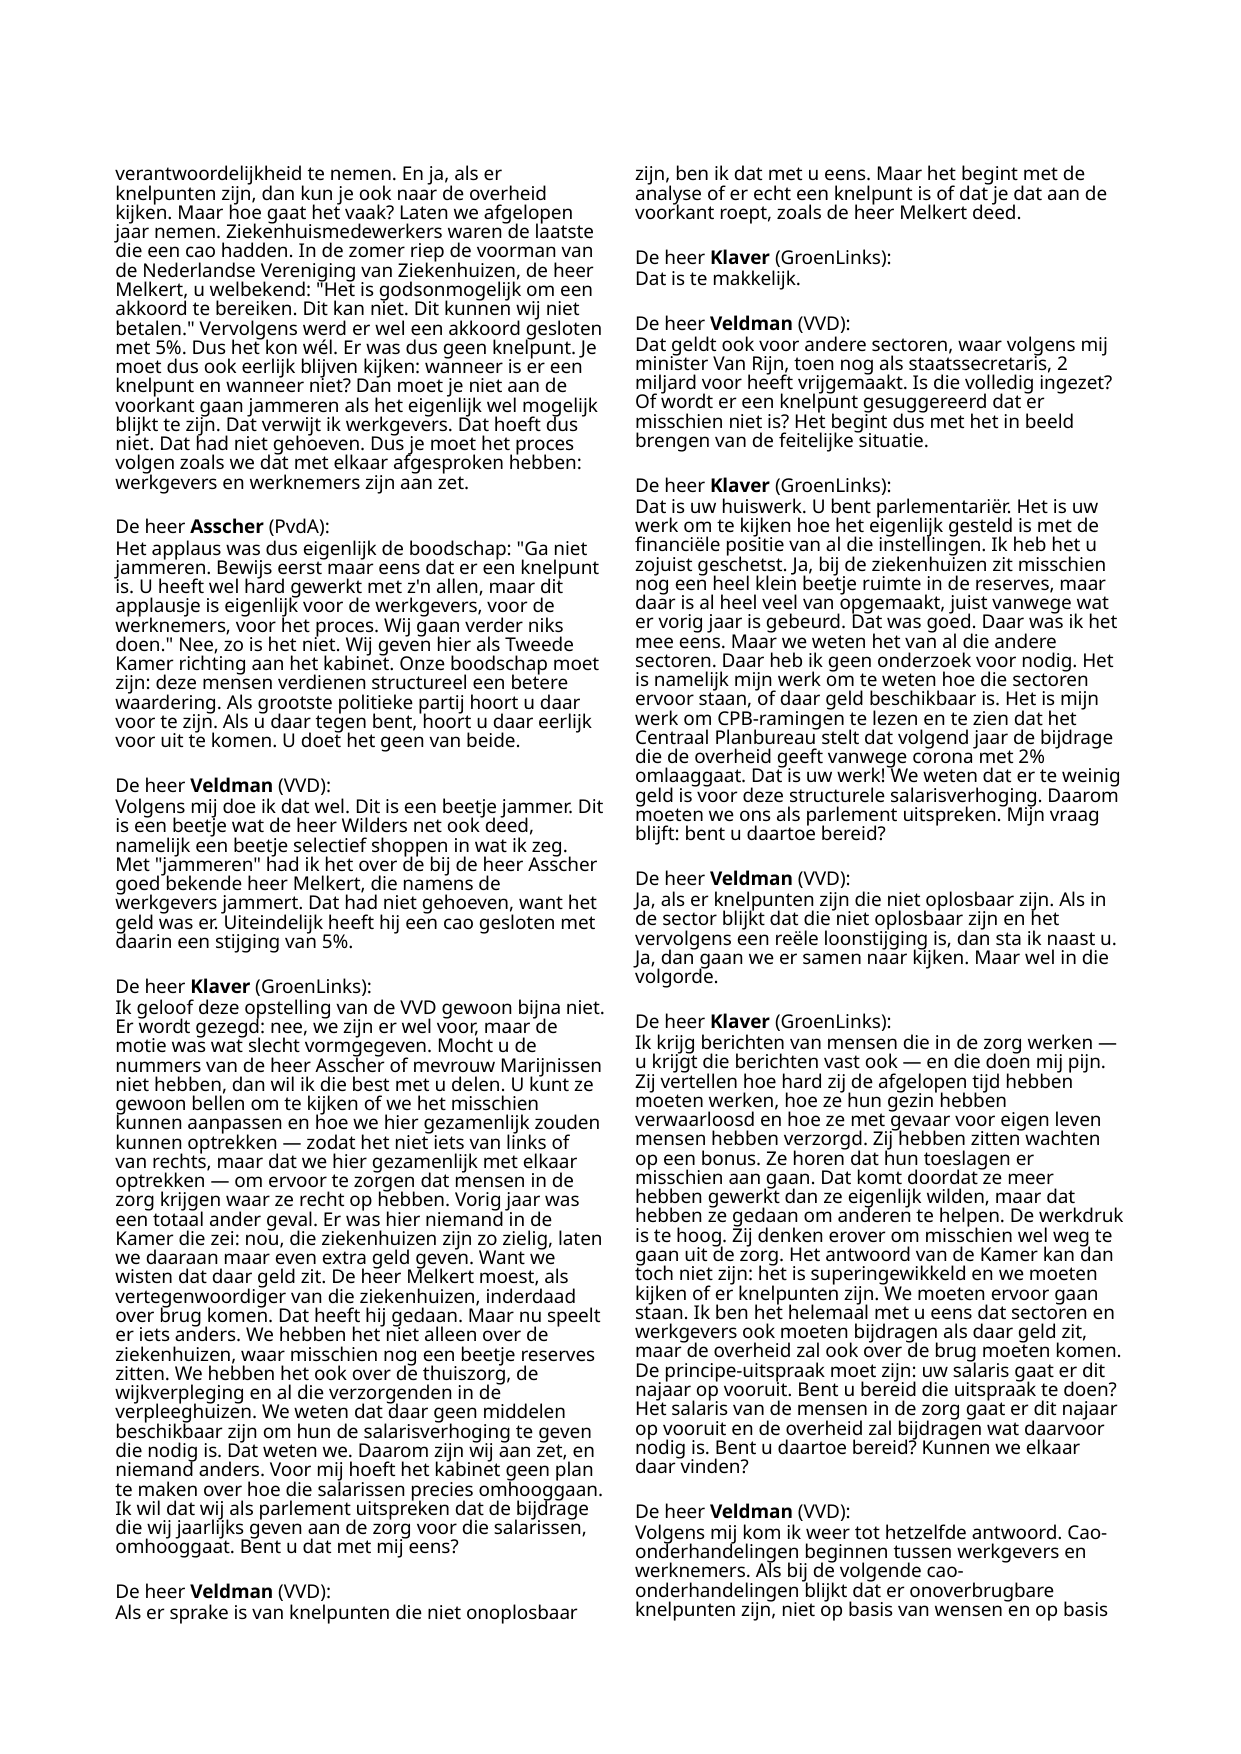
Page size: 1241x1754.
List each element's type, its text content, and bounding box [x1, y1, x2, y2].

text De heer Veldman (VVD): [635, 310, 1125, 336]
text De heer Asscher (PvdA): [115, 514, 605, 539]
text De heer Veldman (VVD): [635, 865, 1125, 891]
text De heer Veldman (VVD): [635, 1498, 1125, 1524]
text De heer Veldman (VVD): [115, 772, 605, 798]
text De heer Klaver (GroenLinks): [635, 472, 1125, 498]
text Als er sprake is van knelpunten die niet onoplosbaar [115, 1604, 605, 1623]
text De heer Klaver (GroenLinks): [635, 244, 1125, 270]
text Dat is uw huiswerk. U bent parlementariër. Het is uw werk om te kijken hoe het eigenlijk gesteld is met de financiële positie van al die instellingen. Ik heb het u zojuist geschetst. Ja, bij de ziekenhuizen zit misschien nog een heel klein beetje ruimte in de reserves, maar daar is al heel veel van opgemaakt, juist vanwege wat er vorig jaar is gebeurd. Dat was goed. Daar was ik het mee eens. Maar we weten het van al die andere sectoren. Daar heb ik geen onderzoek voor nodig. Het is namelijk mijn werk om te weten hoe die sectoren ervoor staan, of daar geld beschikbaar is. Het is mijn werk om CPB-ramingen te lezen en te zien dat het Centraal Planbureau stelt dat volgend jaar de bijdrage die de overheid geeft vanwege corona met 2% omlaaggaat. Dat is uw werk! We weten dat er te weinig geld is voor deze structurele salarisverhoging. Daarom moeten we ons als parlement uitspreken. Mijn vraag blijft: bent u daartoe bereid? [635, 498, 1125, 844]
text Volgens mij doe ik dat wel. Dit is een beetje jammer. Dit is een beetje wat de heer Wilders net ook deed, namelijk een beetje selectief shoppen in wat ik zeg. Met "jammeren" had ik het over de bij de heer Asscher goed bekende heer Melkert, die namens de werkgevers jammert. Dat had niet gehoeven, want het geld was er. Uiteindelijk heeft hij een cao gesloten met daarin een stijging van 5%. [115, 798, 605, 952]
text Ik krijg berichten van mensen die in de zorg werken — u krijgt die berichten vast ook — en die doen mij pijn. Zij vertellen hoe hard zij de afgelopen tijd hebben moeten werken, hoe ze hun gezin hebben verwaarloosd en hoe ze met gevaar voor eigen leven mensen hebben verzorgd. Zij hebben zitten wachten op een bonus. Ze horen dat hun toeslagen er misschien aan gaan. Dat komt doordat ze meer hebben gewerkt dan ze eigenlijk wilden, maar dat hebben ze gedaan om anderen te helpen. De werkdruk is te hoog. Zij denken erover om misschien wel weg te gaan uit de zorg. Het antwoord van de Kamer kan dan toch niet zijn: het is superingewikkeld en we moeten kijken of er knelpunten zijn. We moeten ervoor gaan staan. Ik ben het helemaal met u eens dat sectoren en werkgevers ook moeten bijdragen als daar geld zit, maar de overheid zal ook over de brug moeten komen. De principe-uitspraak moet zijn: uw salaris gaat er dit najaar op vooruit. Bent u bereid die uitspraak te doen? Het salaris van de mensen in de zorg gaat er dit najaar op vooruit en de overheid zal bijdragen wat daarvoor nodig is. Bent u daartoe bereid? Kunnen we elkaar daar vinden? [635, 1034, 1125, 1477]
text verantwoordelijkheid te nemen. En ja, als er knelpunten zijn, dan kun je ook naar de overheid kijken. Maar hoe gaat het vaak? Laten we afgelopen jaar nemen. Ziekenhuismedewerkers waren de laatste die een cao hadden. In de zomer riep de voorman van de Nederlandse Vereniging van Ziekenhuizen, de heer Melkert, u welbekend: "Het is godsonmogelijk om een akkoord te bereiken. Dit kan niet. Dit kunnen wij niet betalen." Vervolgens werd er wel een akkoord gesloten met 5%. Dus het kon wél. Er was dus geen knelpunt. Je moet dus ook eerlijk blijven kijken: wanneer is er een knelpunt en wanneer niet? Dan moet je niet aan de voorkant gaan jammeren als het eigenlijk wel mogelijk blijkt te zijn. Dat verwijt ik werkgevers. Dat hoeft dus niet. Dat had niet gehoeven. Dus je moet het proces volgen zoals we dat met elkaar afgesproken hebben: werkgevers en werknemers zijn aan zet. [115, 165, 605, 493]
text Dat is te makkelijk. [635, 270, 1125, 289]
text De heer Klaver (GroenLinks): [115, 973, 605, 999]
text Ja, als er knelpunten zijn die niet oplosbaar zijn. Als in de sector blijkt dat die niet oplosbaar zijn en het vervolgens een reële loonstijging is, dan sta ik naast u. Ja, dan gaan we er samen naar kijken. Maar wel in die volgorde. [635, 891, 1125, 987]
text De heer Klaver (GroenLinks): [635, 1008, 1125, 1034]
text Ik geloof deze opstelling van de VVD gewoon bijna niet. Er wordt gezegd: nee, we zijn er wel voor, maar de motie was wat slecht vormgegeven. Mocht u de nummers van de heer Asscher of mevrouw Marijnissen niet hebben, dan wil ik die best met u delen. U kunt ze gewoon bellen om te kijken of we het misschien kunnen aanpassen en hoe we hier gezamenlijk zouden kunnen optrekken — zodat het niet iets van links of van rechts, maar dat we hier gezamenlijk met elkaar optrekken — om ervoor te zorgen dat mensen in de zorg krijgen waar ze recht op hebben. Vorig jaar was een totaal ander geval. Er was hier niemand in de Kamer die zei: nou, die ziekenhuizen zijn zo zielig, laten we daaraan maar even extra geld geven. Want we wisten dat daar geld zit. De heer Melkert moest, als vertegenwoordiger van die ziekenhuizen, inderdaad over brug komen. Dat heeft hij gedaan. Maar nu speelt er iets anders. We hebben het niet alleen over de ziekenhuizen, waar misschien nog een beetje reserves zitten. We hebben het ook over de thuiszorg, de wijkverpleging en al die verzorgenden in de verpleeghuizen. We weten dat daar geen middelen beschikbaar zijn om hun de salarisverhoging te geven die nodig is. Dat weten we. Daarom zijn wij aan zet, en niemand anders. Voor mij hoeft het kabinet geen plan te maken over hoe die salarissen precies omhooggaan. Ik wil dat wij als parlement uitspreken dat de bijdrage die wij jaarlijks geven aan de zorg voor die salarissen, omhooggaat. Bent u dat met mij eens? [115, 999, 605, 1558]
text Volgens mij kom ik weer tot hetzelfde antwoord. Cao-onderhandelingen beginnen tussen werkgevers en werknemers. Als bij de volgende cao-onderhandelingen blijkt dat er onoverbrugbare knelpunten zijn, niet op basis van wensen en op basis [635, 1524, 1125, 1620]
text Dat geldt ook voor andere sectoren, waar volgens mij minister Van Rijn, toen nog als staatssecretaris, 2 miljard voor heeft vrijgemaakt. Is die volledig ingezet? Of wordt er een knelpunt gesuggereerd dat er misschien niet is? Het begint dus met het in beeld brengen van de feitelijke situatie. [635, 336, 1125, 451]
text Het applaus was dus eigenlijk de boodschap: "Ga niet jammeren. Bewijs eerst maar eens dat er een knelpunt is. U heeft wel hard gewerkt met z'n allen, maar dit applausje is eigenlijk voor de werkgevers, voor de werknemers, voor het proces. Wij gaan verder niks doen." Nee, zo is het niet. Wij geven hier als Tweede Kamer richting aan het kabinet. Onze boodschap moet zijn: deze mensen verdienen structureel een betere waardering. Als grootste politieke partij hoort u daar voor te zijn. Als u daar tegen bent, hoort u daar eerlijk voor uit te komen. U doet het geen van beide. [115, 539, 605, 751]
text zijn, ben ik dat met u eens. Maar het begint met de analyse of er echt een knelpunt is of dat je dat aan de voorkant roept, zoals de heer Melkert deed. [635, 165, 1125, 223]
text De heer Veldman (VVD): [115, 1578, 605, 1604]
